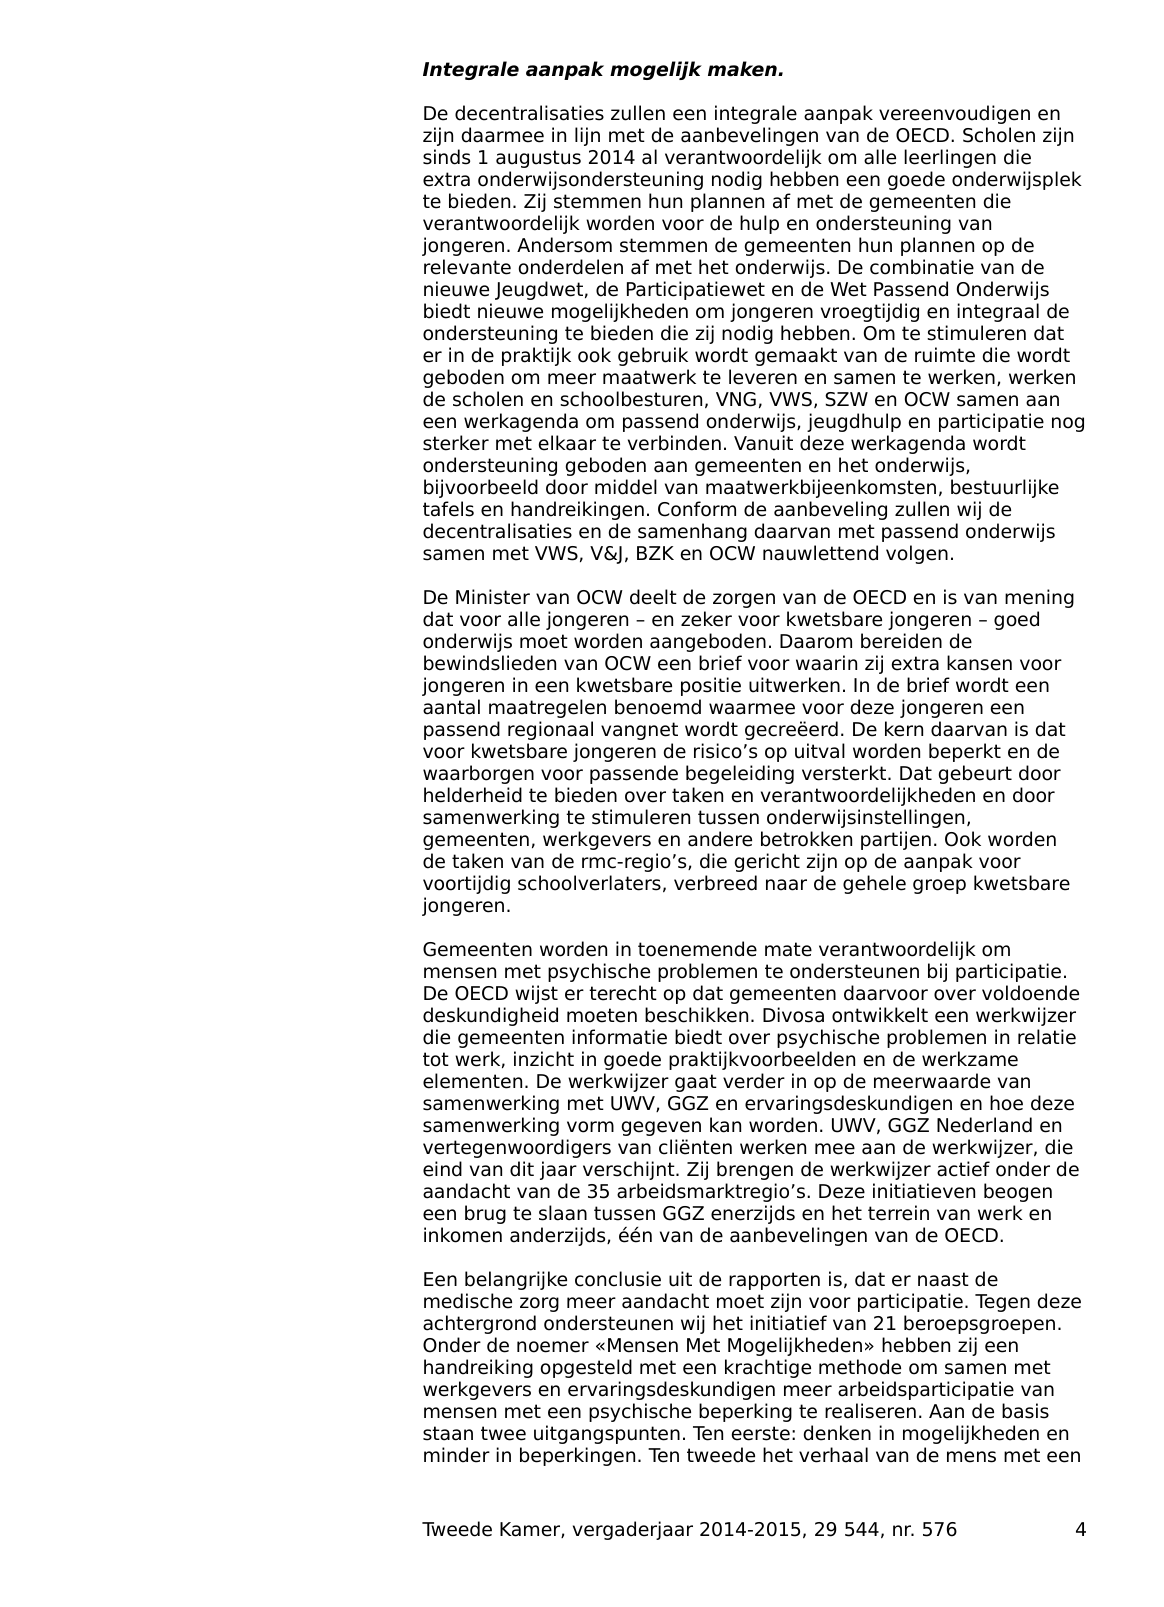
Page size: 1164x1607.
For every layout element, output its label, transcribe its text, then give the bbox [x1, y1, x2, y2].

subtitle Integrale aanpak mogelijk maken. [422, 59, 1087, 81]
text Gemeenten worden in toenemende mate verantwoordelijk om mensen met psychische problemen te ondersteunen bij participatie. De OECD wijst er terecht op dat gemeenten daarvoor over voldoende deskundigheid moeten beschikken. Divosa ontwikkelt een werkwijzer die gemeenten informatie biedt over psychische problemen in relatie tot werk, inzicht in goede praktijkvoorbeelden en de werkzame elementen. De werkwijzer gaat verder in op de meerwaarde van samenwerking met UWV, GGZ en ervaringsdeskundigen en hoe deze samenwerking vorm gegeven kan worden. UWV, GGZ Nederland en vertegenwoordigers van cliënten werken mee aan de werkwijzer, die eind van dit jaar verschijnt. Zij brengen de werkwijzer actief onder de aandacht van de 35 arbeidsmarktregio’s. Deze initiatieven beogen een brug te slaan tussen GGZ enerzijds en het terrein van werk en inkomen anderzijds, één van de aanbevelingen van de OECD. [422, 939, 1087, 1247]
text De decentralisaties zullen een integrale aanpak vereenvoudigen en zijn daarmee in lijn met de aanbevelingen van de OECD. Scholen zijn sinds 1 augustus 2014 al verantwoordelijk om alle leerlingen die extra onderwijsondersteuning nodig hebben een goede onderwijsplek te bieden. Zij stemmen hun plannen af met de gemeenten die verantwoordelijk worden voor de hulp en ondersteuning van jongeren. Andersom stemmen de gemeenten hun plannen op de relevante onderdelen af met het onderwijs. De combinatie van de nieuwe Jeugdwet, de Participatiewet en de Wet Passend Onderwijs biedt nieuwe mogelijkheden om jongeren vroegtijdig en integraal de ondersteuning te bieden die zij nodig hebben. Om te stimuleren dat er in de praktijk ook gebruik wordt gemaakt van de ruimte die wordt geboden om meer maatwerk te leveren en samen te werken, werken de scholen en schoolbesturen, VNG, VWS, SZW en OCW samen aan een werkagenda om passend onderwijs, jeugdhulp en participatie nog sterker met elkaar te verbinden. Vanuit deze werkagenda wordt ondersteuning geboden aan gemeenten en het onderwijs, bijvoorbeeld door middel van maatwerkbijeenkomsten, bestuurlijke tafels en handreikingen. Conform de aanbeveling zullen wij de decentralisaties en de samenhang daarvan met passend onderwijs samen met VWS, V&J, BZK en OCW nauwlettend volgen. [422, 103, 1087, 565]
text De Minister van OCW deelt de zorgen van de OECD en is van mening dat voor alle jongeren – en zeker voor kwetsbare jongeren – goed onderwijs moet worden aangeboden. Daarom bereiden de bewindslieden van OCW een brief voor waarin zij extra kansen voor jongeren in een kwetsbare positie uitwerken. In de brief wordt een aantal maatregelen benoemd waarmee voor deze jongeren een passend regionaal vangnet wordt gecreëerd. De kern daarvan is dat voor kwetsbare jongeren de risico’s op uitval worden beperkt en de waarborgen voor passende begeleiding versterkt. Dat gebeurt door helderheid te bieden over taken en verantwoordelijkheden en door samenwerking te stimuleren tussen onderwijsinstellingen, gemeenten, werkgevers en andere betrokken partijen. Ook worden de taken van de rmc-regio’s, die gericht zijn op de aanpak voor voortijdig schoolverlaters, verbreed naar de gehele groep kwetsbare jongeren. [422, 587, 1087, 917]
text Een belangrijke conclusie uit de rapporten is, dat er naast de medische zorg meer aandacht moet zijn voor participatie. Tegen deze achtergrond ondersteunen wij het initiatief van 21 beroepsgroepen. Onder de noemer «Mensen Met Mogelijkheden» hebben zij een handreiking opgesteld met een krachtige methode om samen met werkgevers en ervaringsdeskundigen meer arbeidsparticipatie van mensen met een psychische beperking te realiseren. Aan de basis staan twee uitgangspunten. Ten eerste: denken in mogelijkheden en minder in beperkingen. Ten tweede het verhaal van de mens met een [422, 1269, 1087, 1467]
